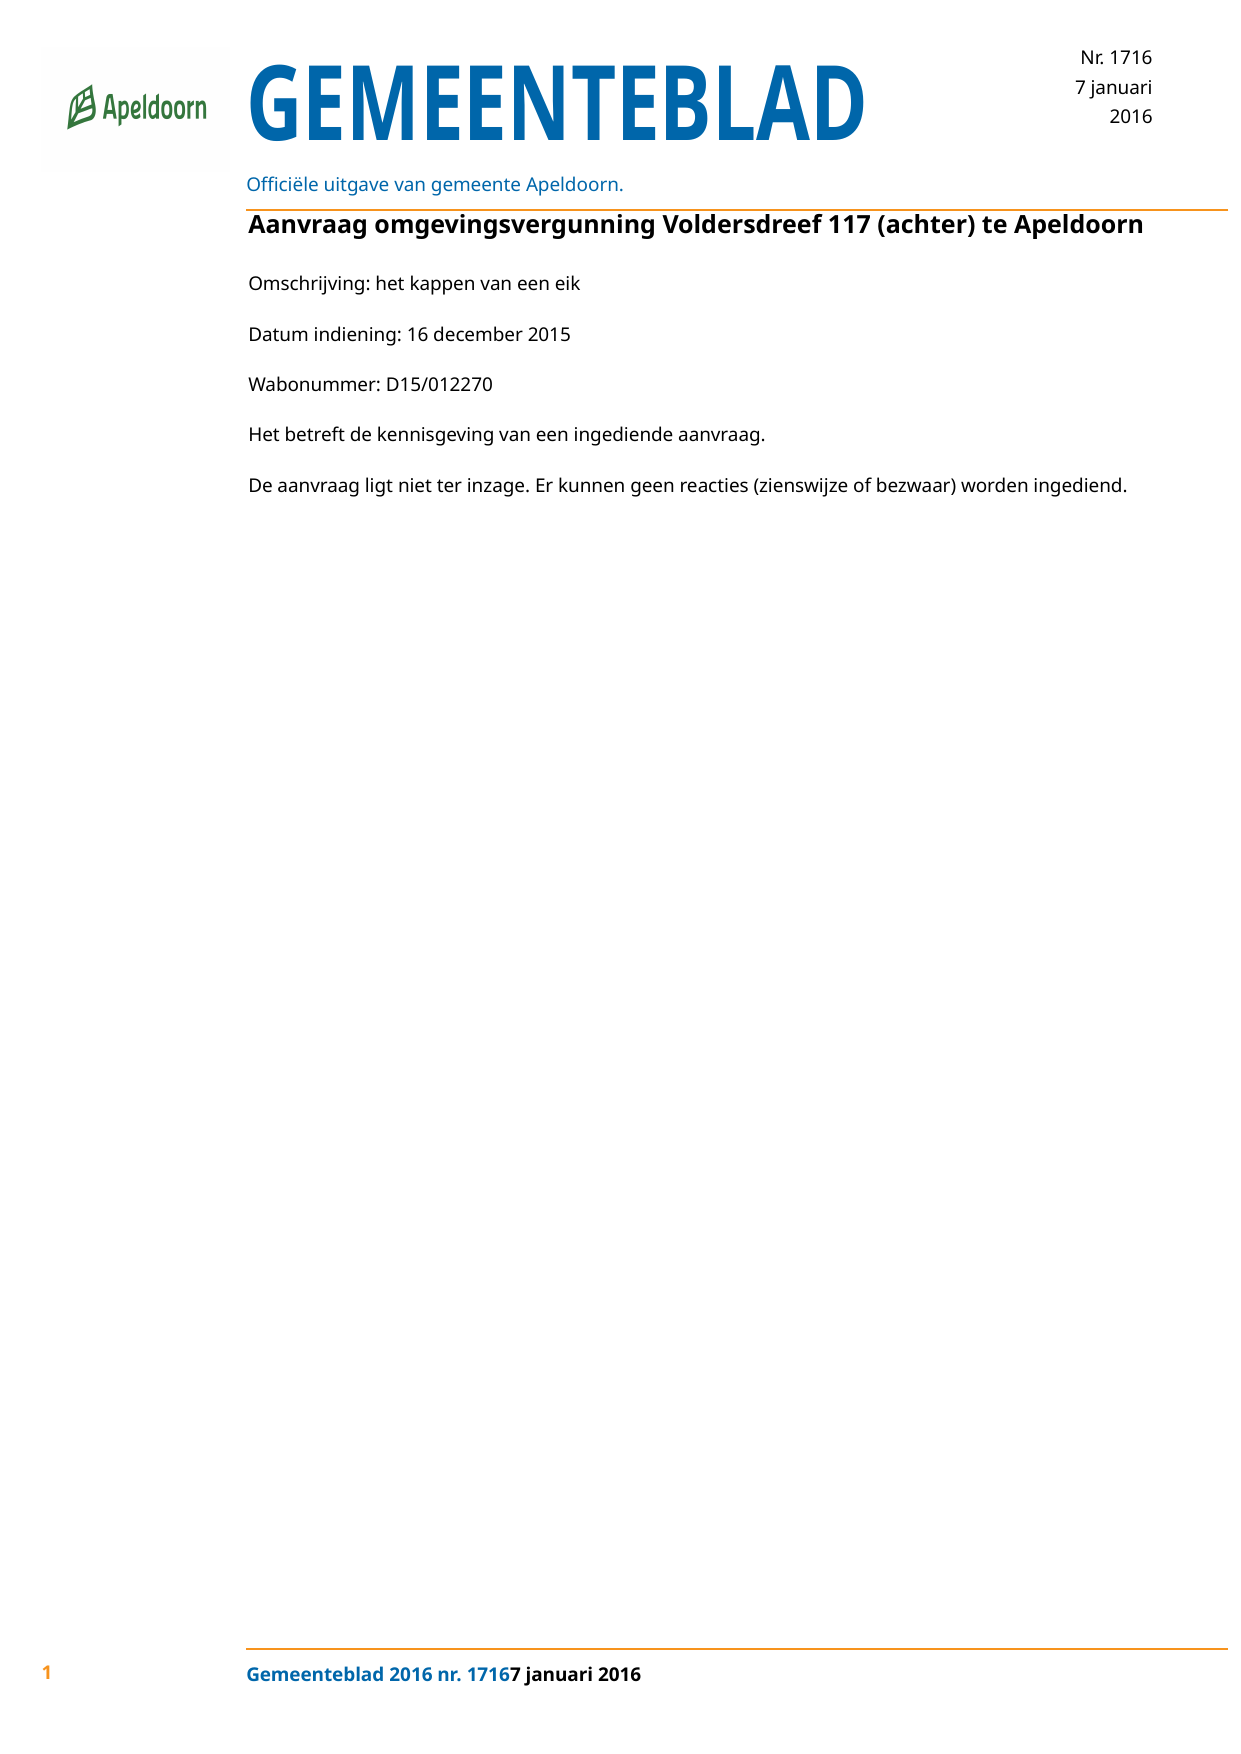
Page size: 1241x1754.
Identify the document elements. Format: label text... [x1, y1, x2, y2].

text Omschrijving: het kappen van een eik [248, 270, 1152, 296]
text Aanvraag omgevingsvergunning Voldersdreef 117 (achter) te Apeldoorn [248, 211, 1152, 241]
text Wabonummer: D15/012270 [248, 371, 1152, 397]
picture [41, 47, 231, 172]
text De aanvraag ligt niet ter inzage. Er kunnen geen reacties (zienswijze of bezwaar) worden ingediend. [248, 472, 1152, 498]
text Het betreft de kennisgeving van een ingediende aanvraag. [248, 422, 1152, 447]
text Datum indiening: 16 december 2015 [248, 321, 1152, 346]
